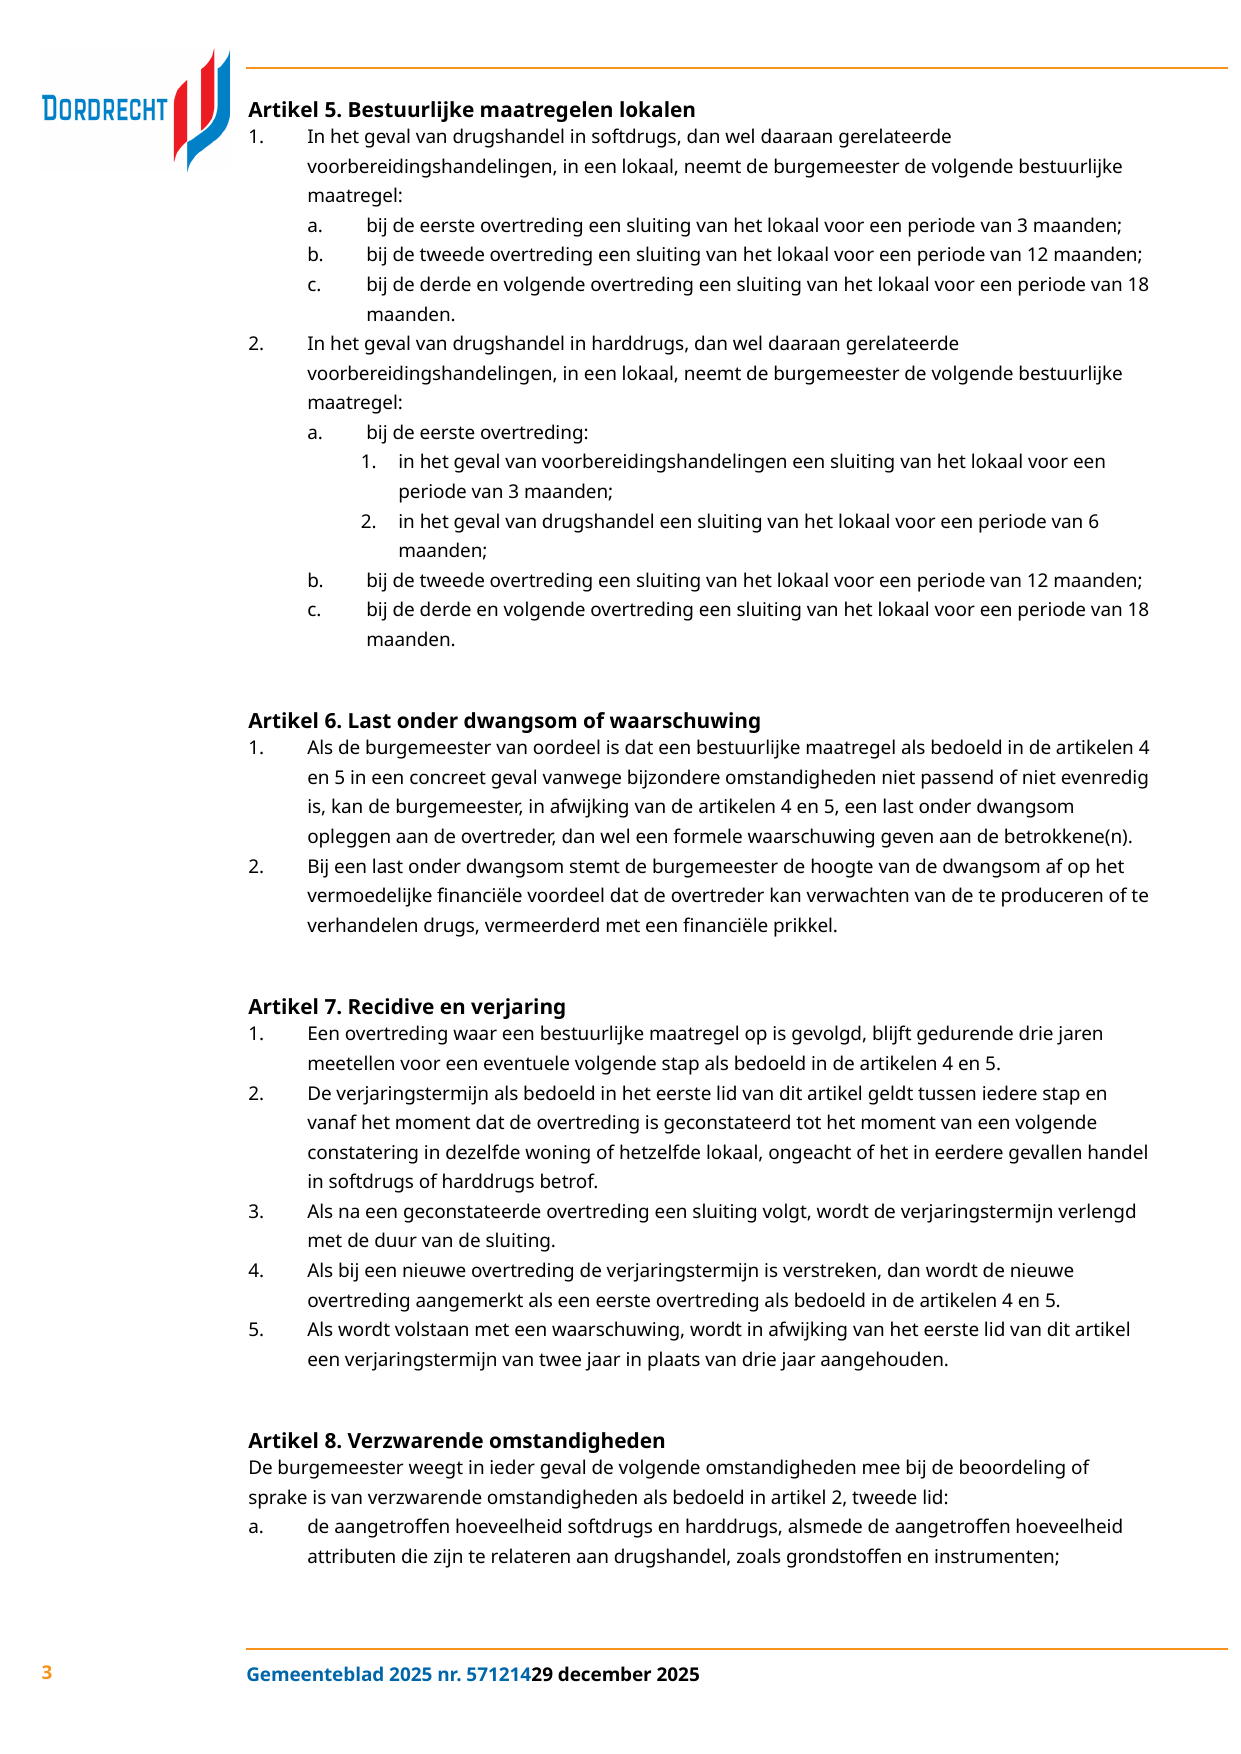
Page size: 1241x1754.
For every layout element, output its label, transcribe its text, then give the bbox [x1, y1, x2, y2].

picture [41, 47, 231, 172]
list bij de derde en volgende overtreding een sluiting van het lokaal voor een periode van 18 maanden. [307, 597, 1152, 652]
list Bij een last onder dwangsom stemt de burgemeester de hoogte van de dwangsom af op het vermoedelijke financiële voordeel dat de overtreder kan verwachten van de te produceren of te verhandelen drugs, vermeerderd met een financiële prikkel. [248, 853, 1152, 938]
list bij de eerste overtreding een sluiting van het lokaal voor een periode van 3 maanden; [307, 212, 1152, 238]
text Artikel 7. Recidive en verjaring [248, 992, 1152, 1021]
list bij de tweede overtreding een sluiting van het lokaal voor een periode van 12 maanden; [307, 567, 1152, 593]
list bij de tweede overtreding een sluiting van het lokaal voor een periode van 12 maanden; [307, 242, 1152, 267]
list de aangetroffen hoeveelheid softdrugs en harddrugs, alsmede de aangetroffen hoeveelheid attributen die zijn te relateren aan drugshandel, zoals grondstoffen en instrumenten; [248, 1513, 1152, 1569]
list in het geval van voorbereidingshandelingen een sluiting van het lokaal voor een periode van 3 maanden; [361, 449, 1152, 504]
text Artikel 5. Bestuurlijke maatregelen lokalen [248, 95, 1152, 123]
list Als de burgemeester van oordeel is dat een bestuurlijke maatregel als bedoeld in de artikelen 4 en 5 in een concreet geval vanwege bijzondere omstandigheden niet passend of niet evenredig is, kan de burgemeester, in afwijking van de artikelen 4 en 5, een last onder dwangsom opleggen aan de overtreder, dan wel een formele waarschuwing geven aan de betrokkene(n). [248, 734, 1152, 849]
text Artikel 6. Last onder dwangsom of waarschuwing [248, 706, 1152, 734]
list bij de derde en volgende overtreding een sluiting van het lokaal voor een periode van 18 maanden. [307, 271, 1152, 326]
text Artikel 8. Verzwarende omstandigheden [248, 1426, 1152, 1454]
list Een overtreding waar een bestuurlijke maatregel op is gevolgd, blijft gedurende drie jaren meetellen voor een eventuele volgende stap als bedoeld in de artikelen 4 en 5. [248, 1021, 1152, 1076]
text De burgemeester weegt in ieder geval de volgende omstandigheden mee bij de beoordeling of sprake is van verzwarende omstandigheden als bedoeld in artikel 2, tweede lid: [248, 1454, 1152, 1510]
list De verjaringstermijn als bedoeld in het eerste lid van dit artikel geldt tussen iedere stap en vanaf het moment dat de overtreding is geconstateerd tot het moment van een volgende constatering in dezelfde woning of hetzelfde lokaal, ongeacht of het in eerdere gevallen handel in softdrugs of harddrugs betrof. [248, 1080, 1152, 1194]
list In het geval van drugshandel in harddrugs, dan wel daaraan gerelateerde voorbereidingshandelingen, in een lokaal, neemt de burgemeester de volgende bestuurlijke maatregel: [248, 330, 1152, 415]
list Als bij een nieuwe overtreding de verjaringstermijn is verstreken, dan wordt de nieuwe overtreding aangemerkt als een eerste overtreding als bedoeld in de artikelen 4 en 5. [248, 1257, 1152, 1312]
list Als wordt volstaan met een waarschuwing, wordt in afwijking van het eerste lid van dit artikel een verjaringstermijn van twee jaar in plaats van drie jaar aangehouden. [248, 1316, 1152, 1372]
list In het geval van drugshandel in softdrugs, dan wel daaraan gerelateerde voorbereidingshandelingen, in een lokaal, neemt de burgemeester de volgende bestuurlijke maatregel: [248, 123, 1152, 208]
list bij de eerste overtreding: [307, 419, 1152, 445]
list Als na een geconstateerde overtreding een sluiting volgt, wordt de verjaringstermijn verlengd met de duur van de sluiting. [248, 1198, 1152, 1253]
list in het geval van drugshandel een sluiting van het lokaal voor een periode van 6 maanden; [361, 508, 1152, 563]
